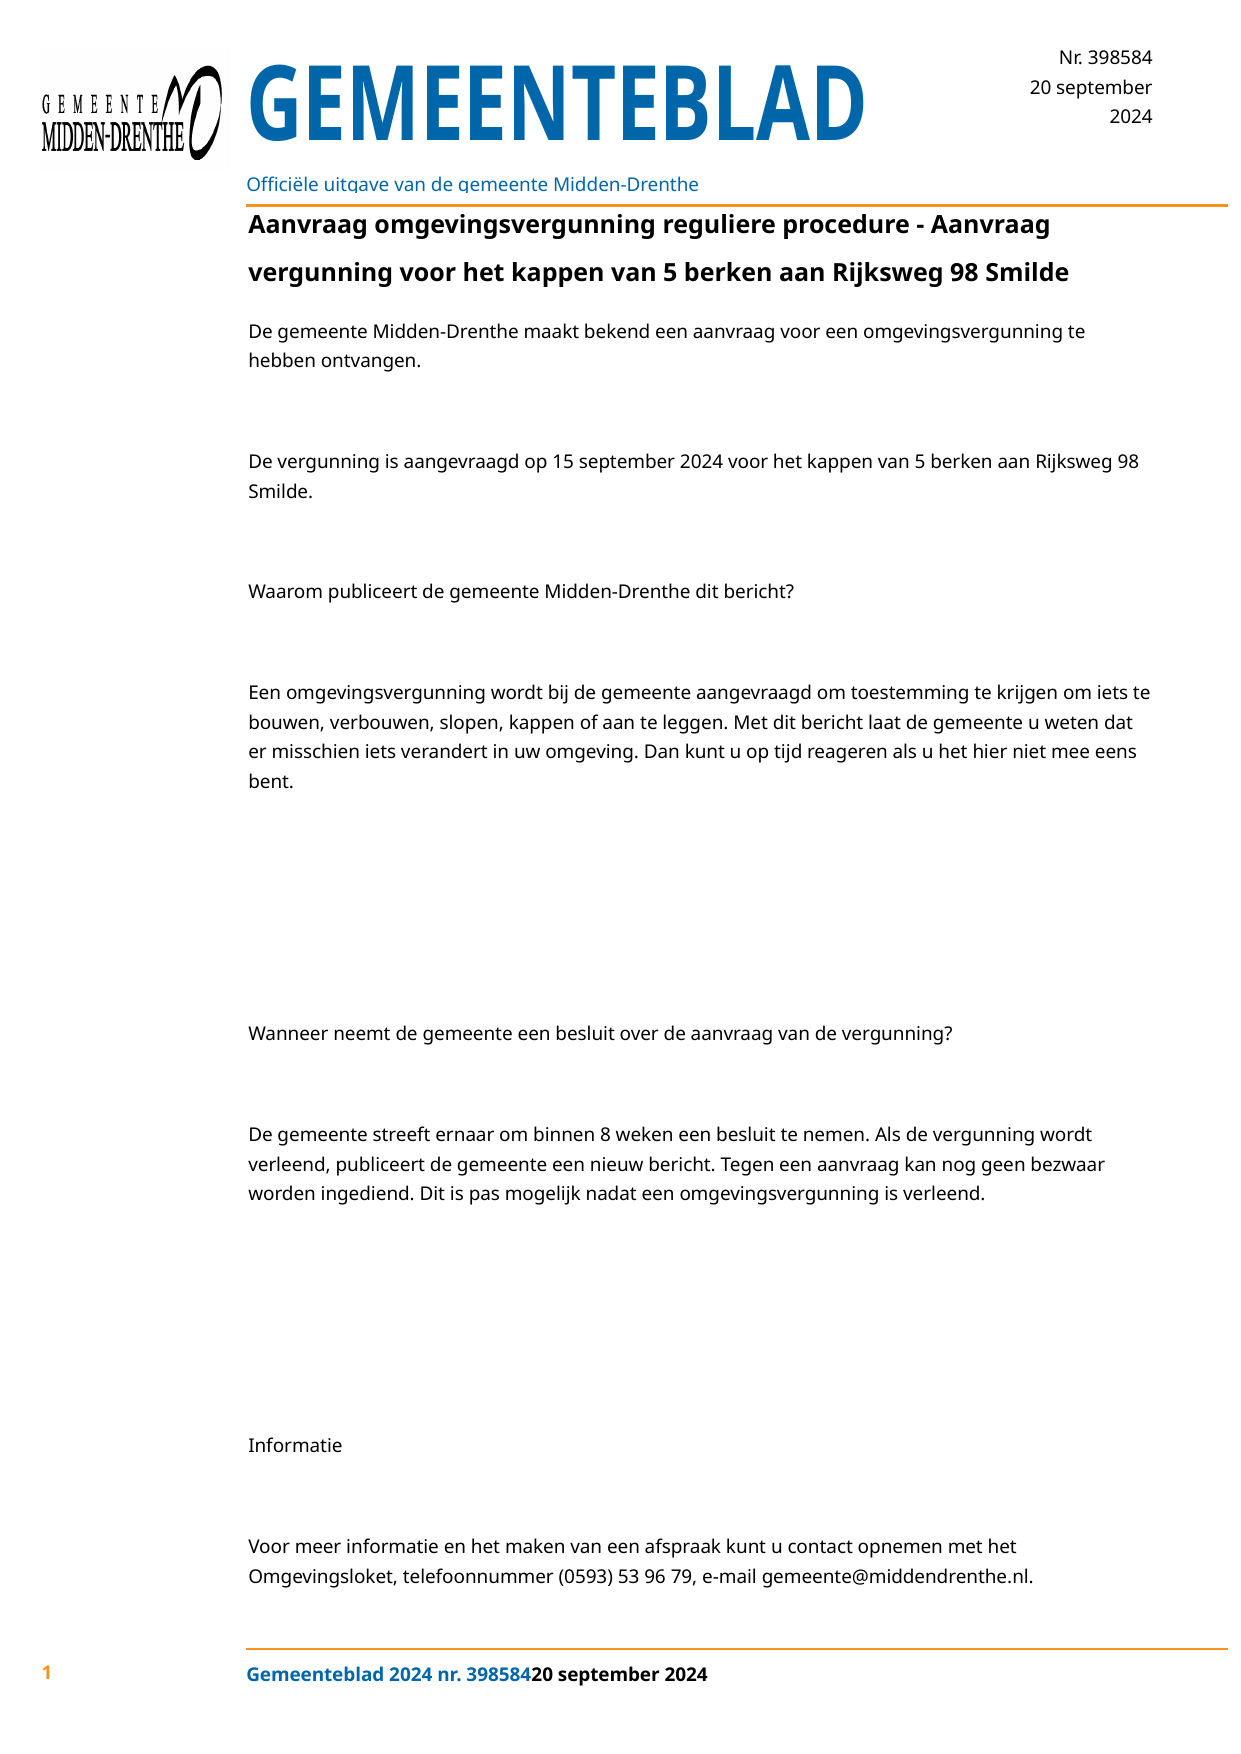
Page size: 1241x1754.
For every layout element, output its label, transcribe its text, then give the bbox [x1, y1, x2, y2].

text Voor meer informatie en het maken van een afspraak kunt u contact opnemen met het Omgevingsloket, telefoonnummer (0593) 53 96 79, e-mail gemeente@middendrenthe.nl. [248, 1533, 1152, 1589]
text Informatie [248, 1432, 1152, 1458]
text De vergunning is aangevraagd op 15 september 2024 voor het kappen van 5 berken aan Rijksweg 98 Smilde. [248, 448, 1152, 504]
text De gemeente streeft ernaar om binnen 8 weken een besluit te nemen. Als de vergunning wordt verleend, publiceert de gemeente een nieuw bericht. Tegen een aanvraag kan nog geen bezwaar worden ingediend. Dit is pas mogelijk nadat een omgevingsvergunning is verleend. [248, 1121, 1152, 1206]
picture [41, 47, 231, 172]
text De gemeente Midden-Drenthe maakt bekend een aanvraag voor een omgevingsvergunning te hebben ontvangen. [248, 318, 1152, 373]
text Een omgevingsvergunning wordt bij de gemeente aangevraagd om toestemming te krijgen om iets te bouwen, verbouwen, slopen, kappen of aan te leggen. Met dit bericht laat de gemeente u weten dat er misschien iets verandert in uw omgeving. Dan kunt u op tijd reageren als u het hier niet mee eens bent. [248, 679, 1152, 794]
text Aanvraag omgevingsvergunning reguliere procedure - Aanvraag vergunning voor het kappen van 5 berken aan Rijksweg 98 Smilde [248, 207, 1152, 288]
text Wanneer neemt de gemeente een besluit over de aanvraag van de vergunning? [248, 1020, 1152, 1046]
text Waarom publiceert de gemeente Midden-Drenthe dit bericht? [248, 579, 1152, 604]
